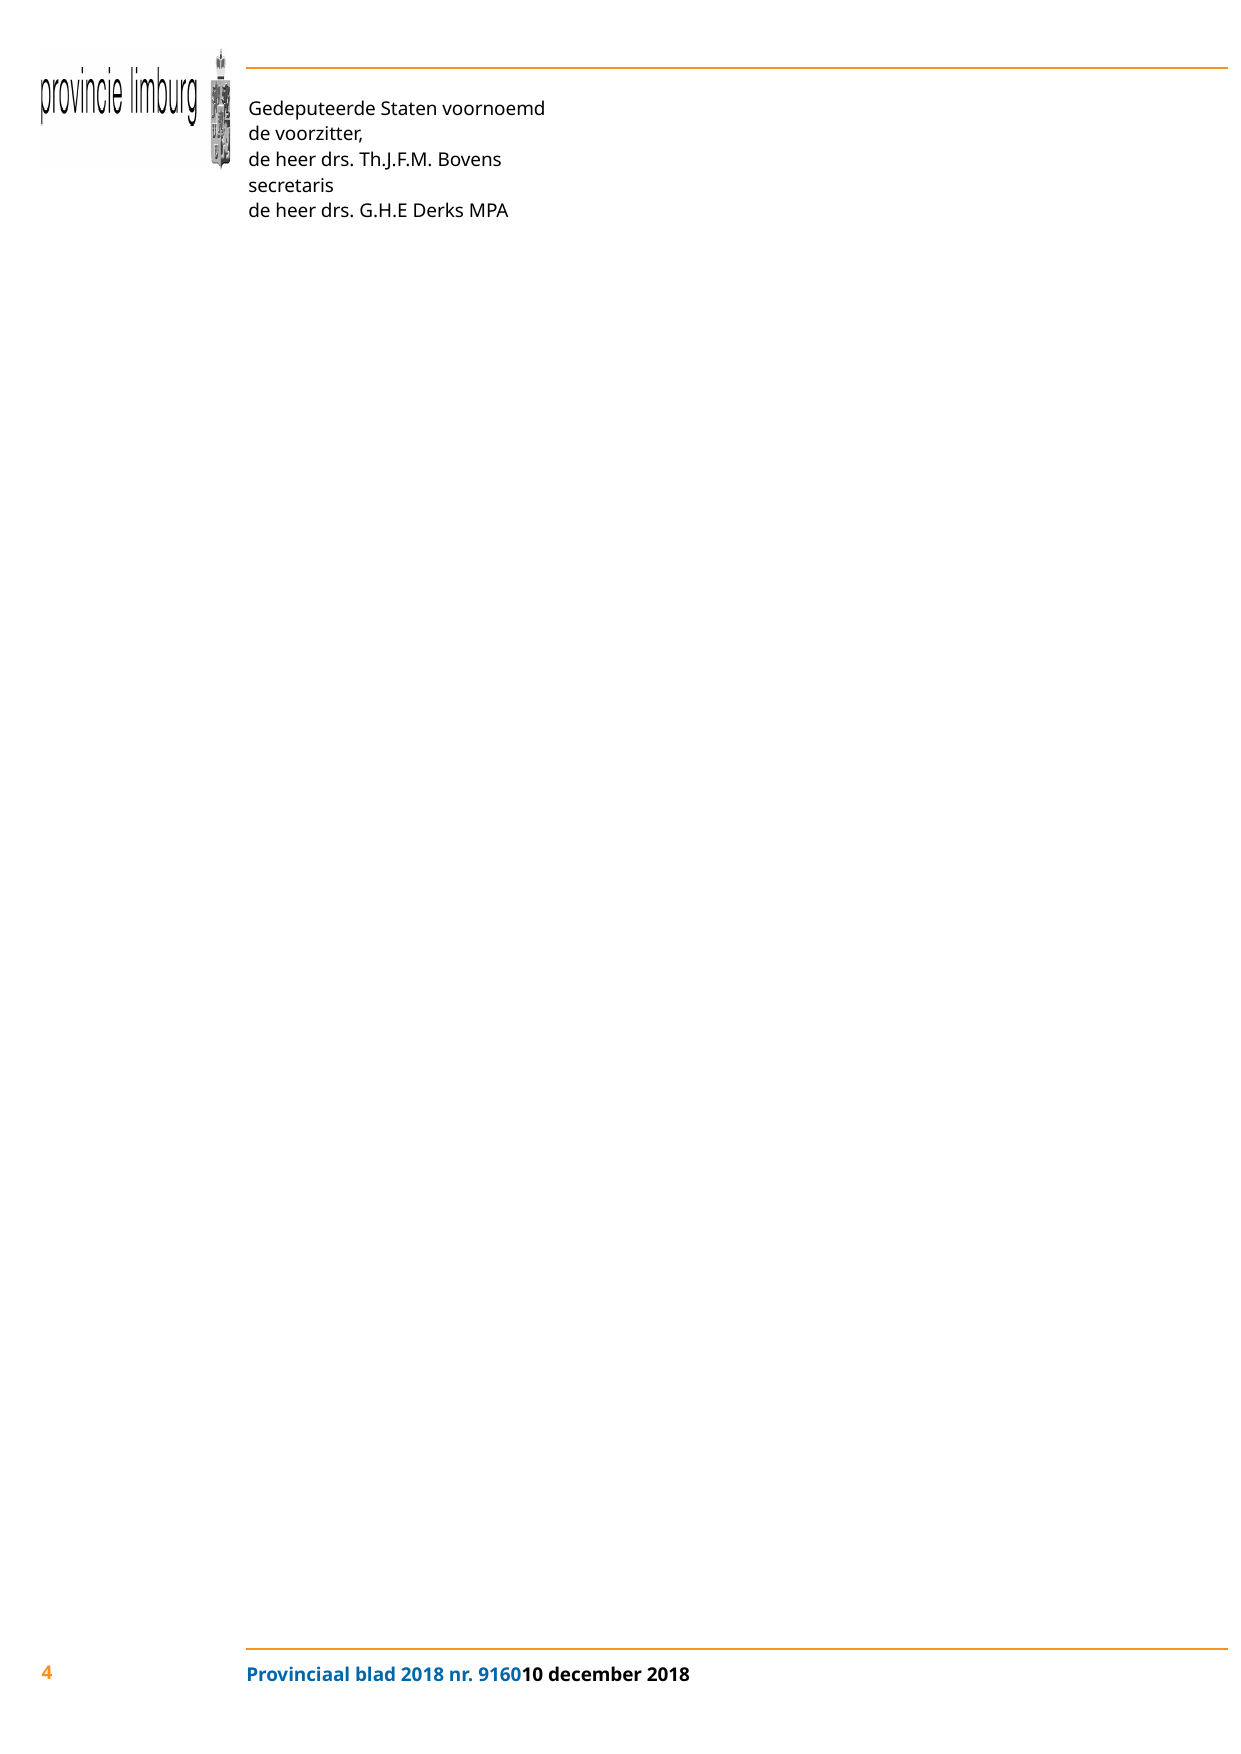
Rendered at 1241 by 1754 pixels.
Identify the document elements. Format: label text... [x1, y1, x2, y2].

text de voorzitter, [248, 121, 1152, 146]
text de heer drs. Th.J.F.M. Bovens [248, 146, 1152, 172]
text secretaris [248, 172, 1152, 198]
text Gedeputeerde Staten voornoemd [248, 95, 1152, 121]
text de heer drs. G.H.E Derks MPA [248, 198, 1152, 223]
picture [41, 47, 231, 172]
